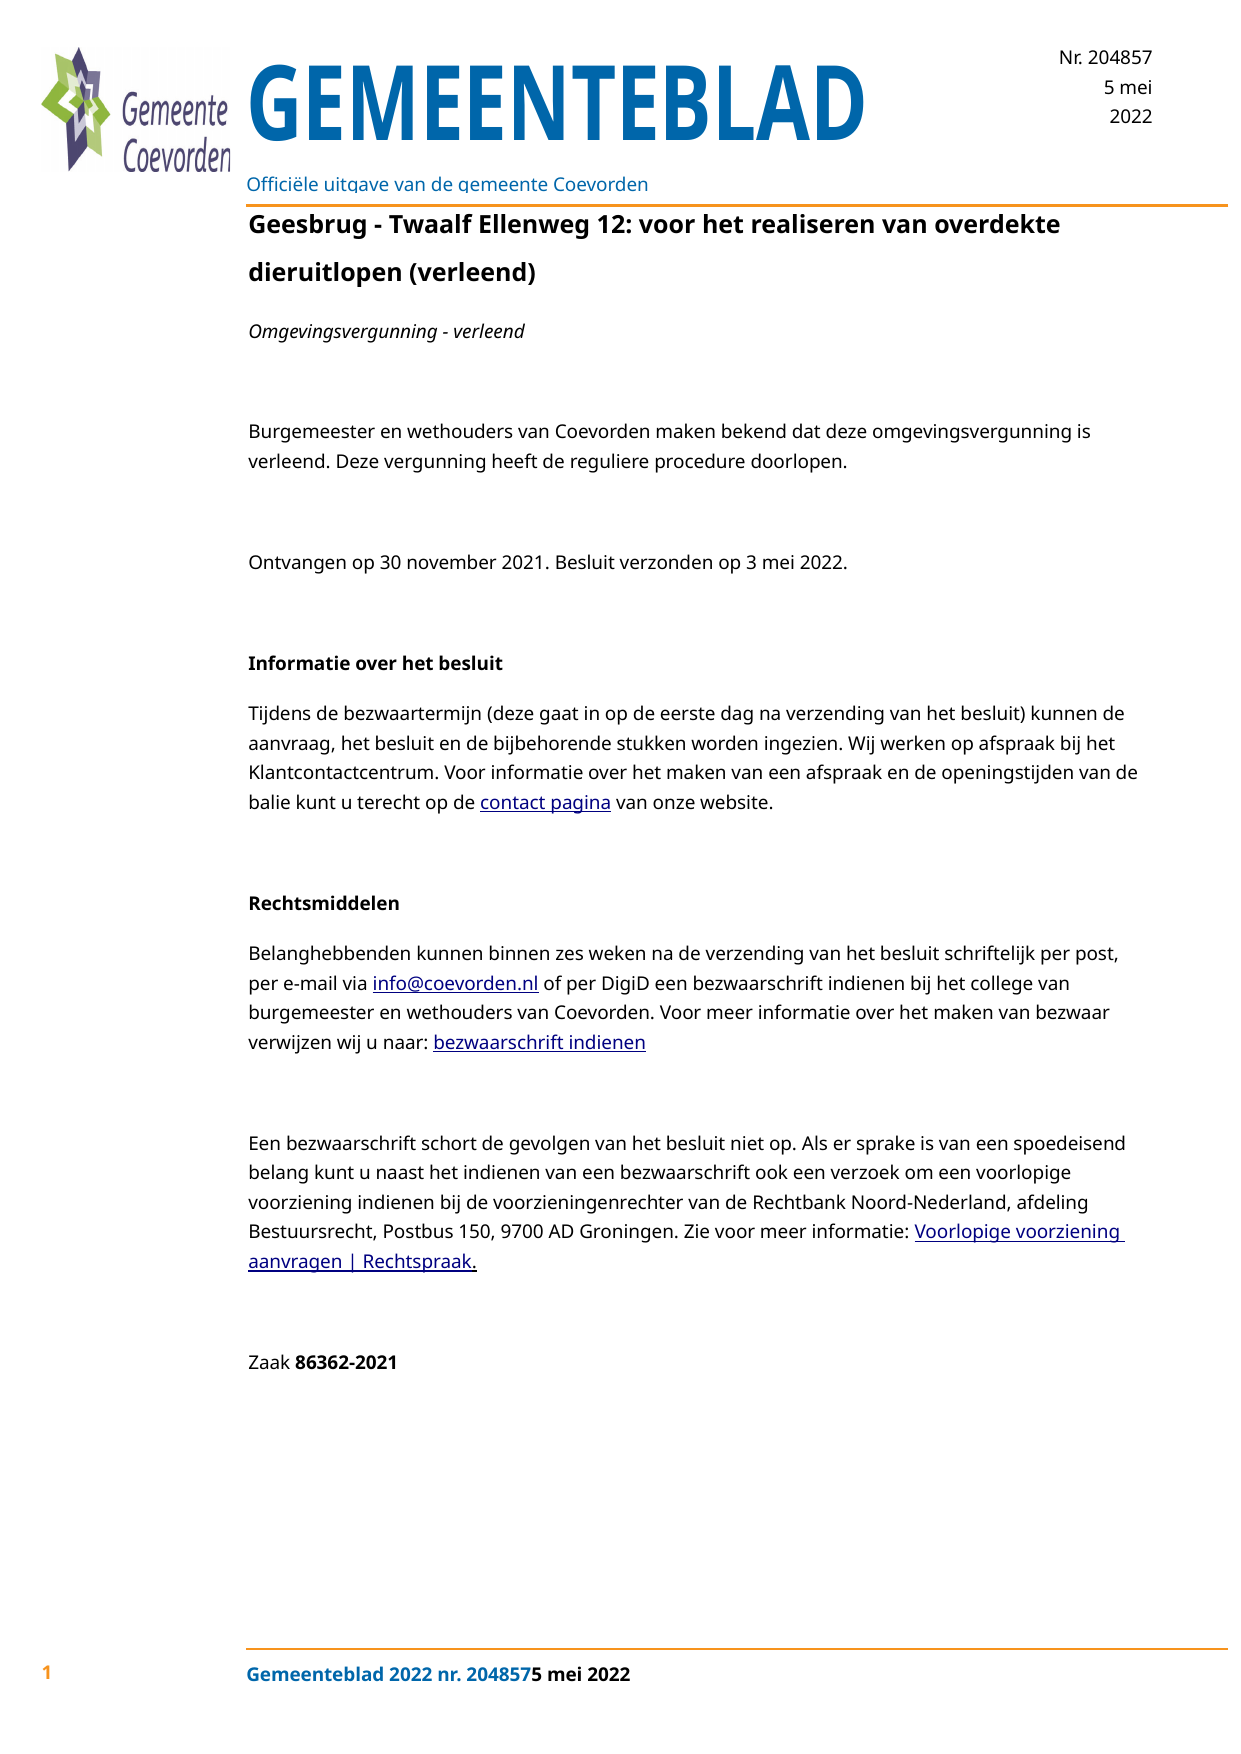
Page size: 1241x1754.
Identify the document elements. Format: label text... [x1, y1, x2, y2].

text Burgemeester en wethouders van Coevorden maken bekend dat deze omgevingsvergunning is verleend. Deze vergunning heeft de reguliere procedure doorlopen. [248, 419, 1152, 474]
text Geesbrug - Twaalf Ellenweg 12: voor het realiseren van overdekte dieruitlopen (verleend) [248, 207, 1152, 288]
text Belanghebbenden kunnen binnen zes weken na de verzending van het besluit schriftelijk per post, per e-mail via info@coevorden.nl of per DigiD een bezwaarschrift indienen bij het college van burgemeester en wethouders van Coevorden. Voor meer informatie over het maken van bezwaar verwijzen wij u naar: bezwaarschrift indienen [248, 940, 1152, 1055]
text Tijdens de bezwaartermijn (deze gaat in op de eerste dag na verzending van het besluit) kunnen de aanvraag, het besluit en de bijbehorende stukken worden ingezien. Wij werken op afspraak bij het Klantcontactcentrum. Voor informatie over het maken van een afspraak en de openingstijden van de balie kunt u terecht op de contact pagina van onze website. [248, 700, 1152, 815]
text Informatie over het besluit [248, 650, 1152, 676]
text Een bezwaarschrift schort de gevolgen van het besluit niet op. Als er sprake is van een spoedeisend belang kunt u naast het indienen van een bezwaarschrift ook een verzoek om een voorlopige voorziening indienen bij de voorzieningenrechter van de Rechtbank Noord-Nederland, afdeling Bestuursrecht, Postbus 150, 9700 AD Groningen. Zie voor meer informatie: Voorlopige voorziening aanvragen | Rechtspraak. [248, 1130, 1152, 1274]
text Zaak 86362-2021 [248, 1349, 1152, 1375]
picture [41, 47, 231, 172]
text Rechtsmiddelen [248, 890, 1152, 916]
text Ontvangen op 30 november 2021. Besluit verzonden op 3 mei 2022. [248, 549, 1152, 575]
text Omgevingsvergunning - verleend [248, 318, 1152, 344]
